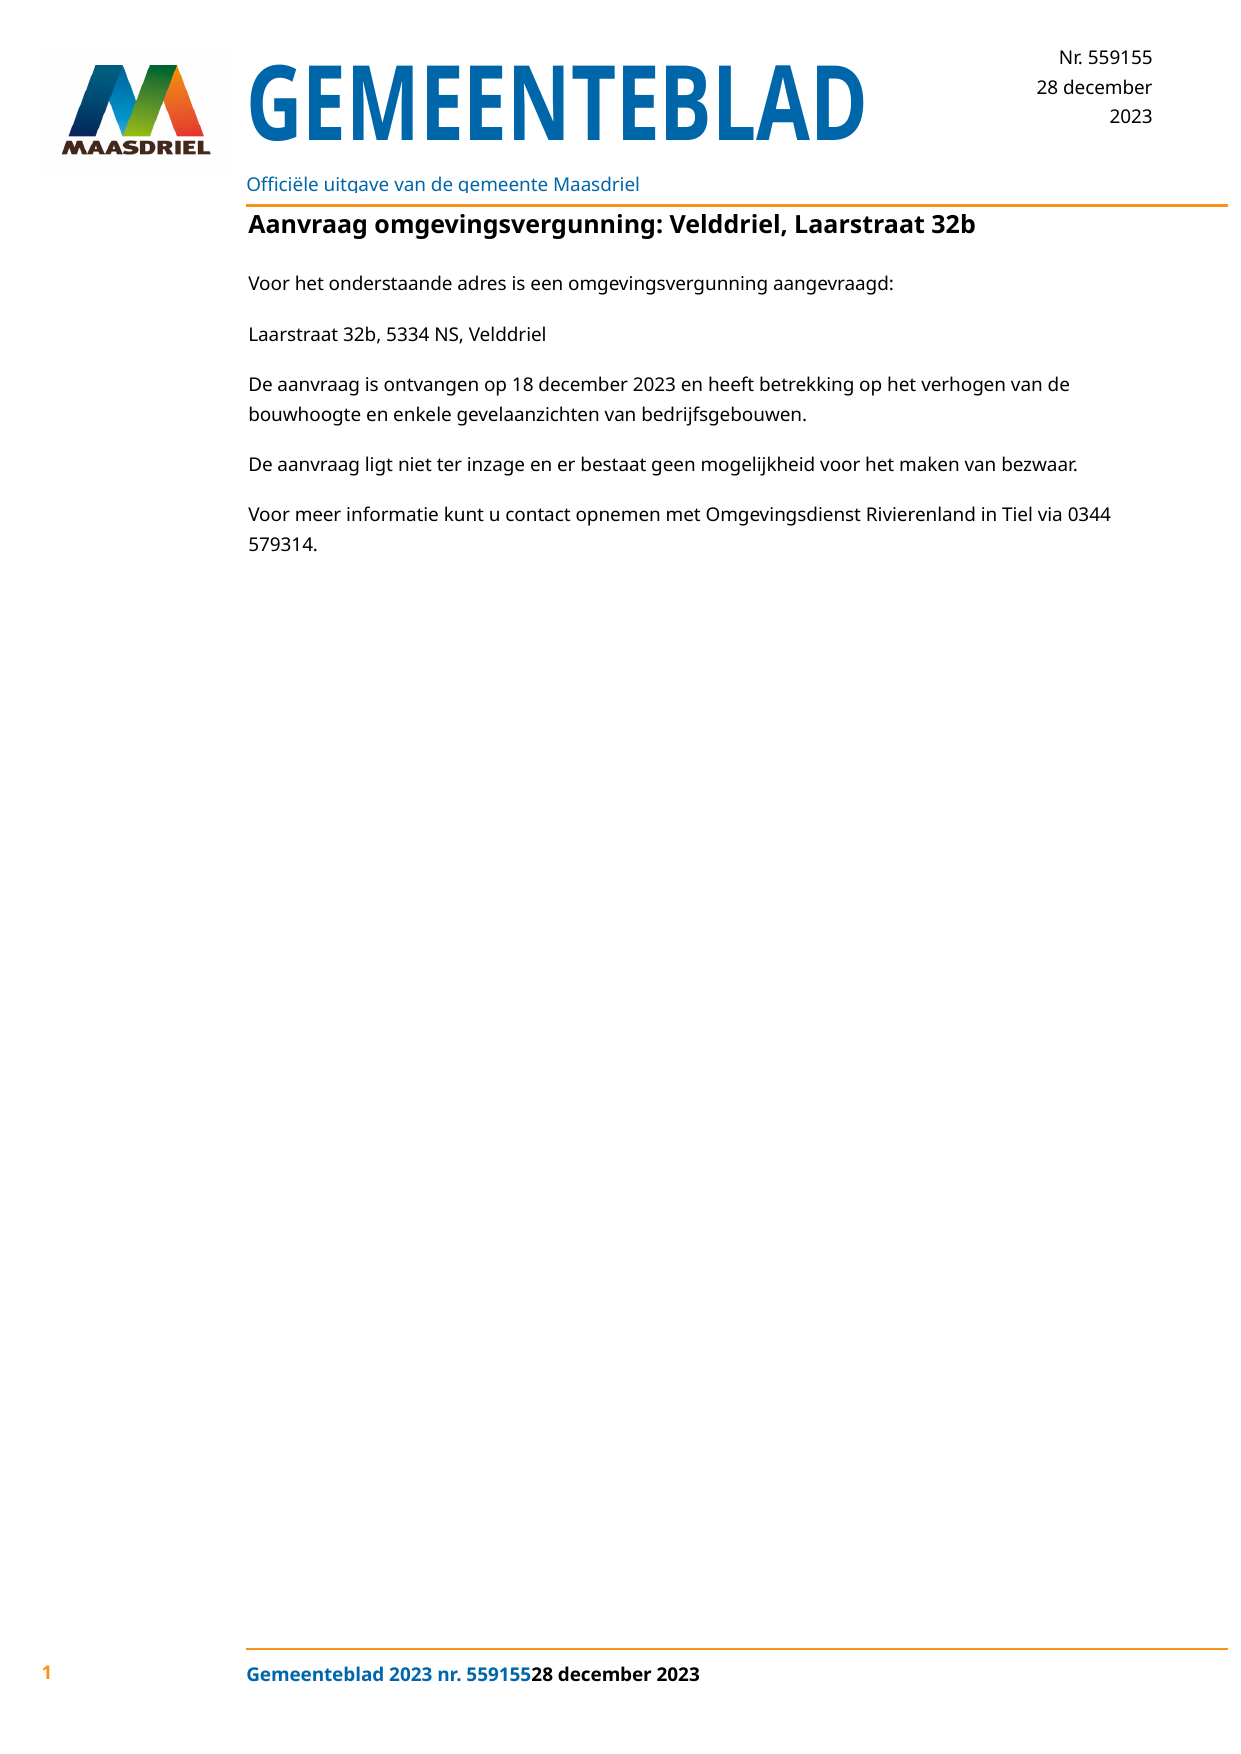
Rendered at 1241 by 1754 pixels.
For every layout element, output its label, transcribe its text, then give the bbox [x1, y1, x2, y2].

text Laarstraat 32b, 5334 NS, Velddriel [248, 321, 1152, 346]
text Voor het onderstaande adres is een omgevingsvergunning aangevraagd: [248, 270, 1152, 296]
text Aanvraag omgevingsvergunning: Velddriel, Laarstraat 32b [248, 207, 1152, 241]
text Voor meer informatie kunt u contact opnemen met Omgevingsdienst Rivierenland in Tiel via 0344 579314. [248, 502, 1152, 557]
text De aanvraag ligt niet ter inzage en er bestaat geen mogelijkheid voor het maken van bezwaar. [248, 451, 1152, 477]
picture [41, 47, 231, 172]
text De aanvraag is ontvangen op 18 december 2023 en heeft betrekking op het verhogen van de bouwhoogte en enkele gevelaanzichten van bedrijfsgebouwen. [248, 371, 1152, 426]
